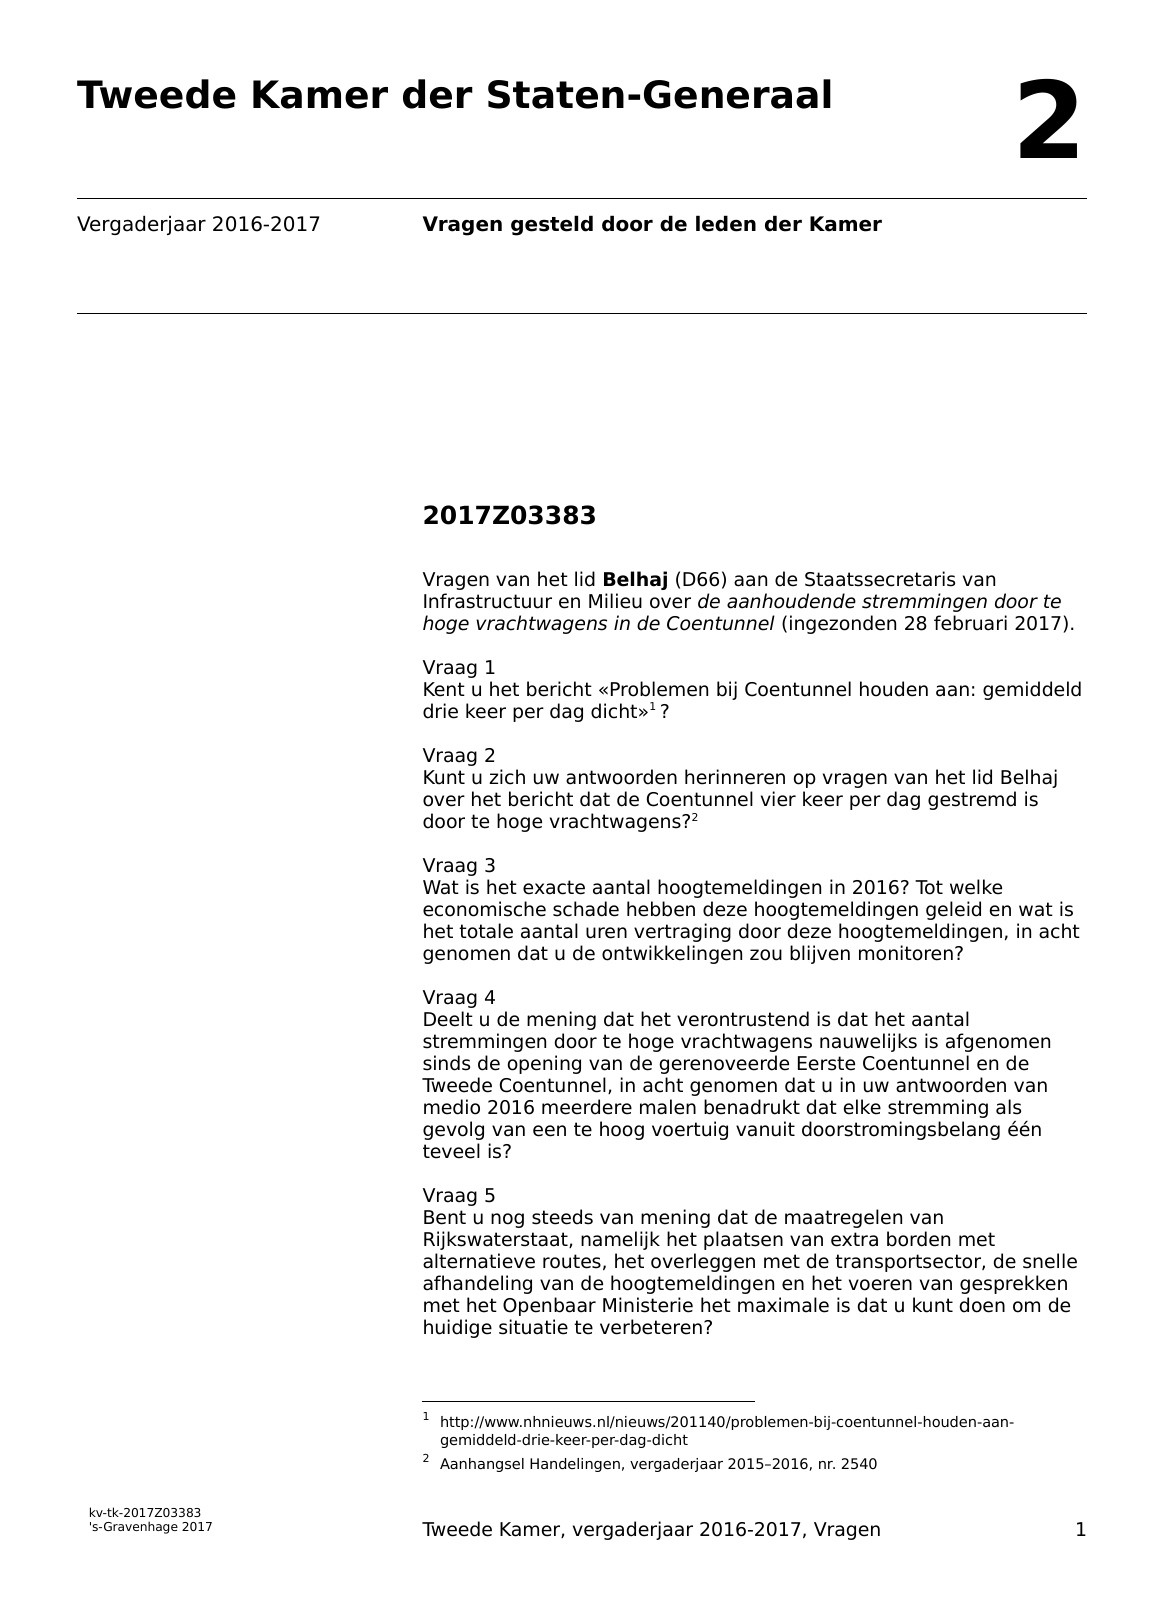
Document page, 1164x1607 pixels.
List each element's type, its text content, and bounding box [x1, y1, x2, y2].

text Vraag 4 [422, 987, 1087, 1009]
text http://www.nhnieuws.nl/nieuws/201140/problemen-bij-coentunnel-houden-aan-gemiddeld-drie-keer-per-dag-dicht [422, 1410, 1087, 1449]
text Bent u nog steeds van mening dat de maatregelen van Rijkswaterstaat, namelijk het plaatsen van extra borden met alternatieve routes, het overleggen met de transportsector, de snelle afhandeling van de hoogtemeldingen en het voeren van gesprekken met het Openbaar Ministerie het maximale is dat u kunt doen om de huidige situatie te verbeteren? [422, 1207, 1087, 1339]
text 2017Z03383 [422, 501, 1087, 531]
text Vraag 5 [422, 1185, 1087, 1207]
text Wat is het exacte aantal hoogtemeldingen in 2016? Tot welke economische schade hebben deze hoogtemeldingen geleid en wat is het totale aantal uren vertraging door deze hoogtemeldingen, in acht genomen dat u de ontwikkelingen zou blijven monitoren? [422, 877, 1087, 965]
text Vraag 2 [422, 745, 1087, 767]
text 's-Gravenhage 2017 [88, 1520, 323, 1534]
text Deelt u de mening dat het verontrustend is dat het aantal stremmingen door te hoge vrachtwagens nauwelijks is afgenomen sinds de opening van de gerenoveerde Eerste Coentunnel en de Tweede Coentunnel, in acht genomen dat u in uw antwoorden van medio 2016 meerdere malen benadrukt dat elke stremming als gevolg van een te hoog voertuig vanuit doorstromingsbelang één teveel is? [422, 1009, 1087, 1163]
text Vraag 3 [422, 855, 1087, 877]
table_cell Vergaderjaar 2016-2017 [77, 199, 422, 313]
text Kent u het bericht «Problemen bij Coentunnel houden aan: gemiddeld drie keer per dag dicht»? [422, 679, 1087, 723]
table_cell Vragen gesteld door de leden der Kamer [422, 199, 1087, 313]
text Kunt u zich uw antwoorden herinneren op vragen van het lid Belhaj over het bericht dat de Coentunnel vier keer per dag gestremd is door te hoge vrachtwagens? [422, 767, 1087, 833]
table_header Tweede Kamer der Staten-Generaal [77, 59, 886, 198]
text Vraag 1 [422, 657, 1087, 679]
text Aanhangsel Handelingen, vergaderjaar 2015–2016, nr. 2540 [422, 1452, 1087, 1474]
text kv-tk-2017Z03383 [88, 1506, 323, 1520]
table_header 2 [886, 59, 1087, 198]
text Vragen van het lid Belhaj (D66) aan de Staatssecretaris van Infrastructuur en Milieu over de aanhoudende stremmingen door te hoge vrachtwagens in de Coentunnel (ingezonden 28 februari 2017). [422, 569, 1087, 635]
